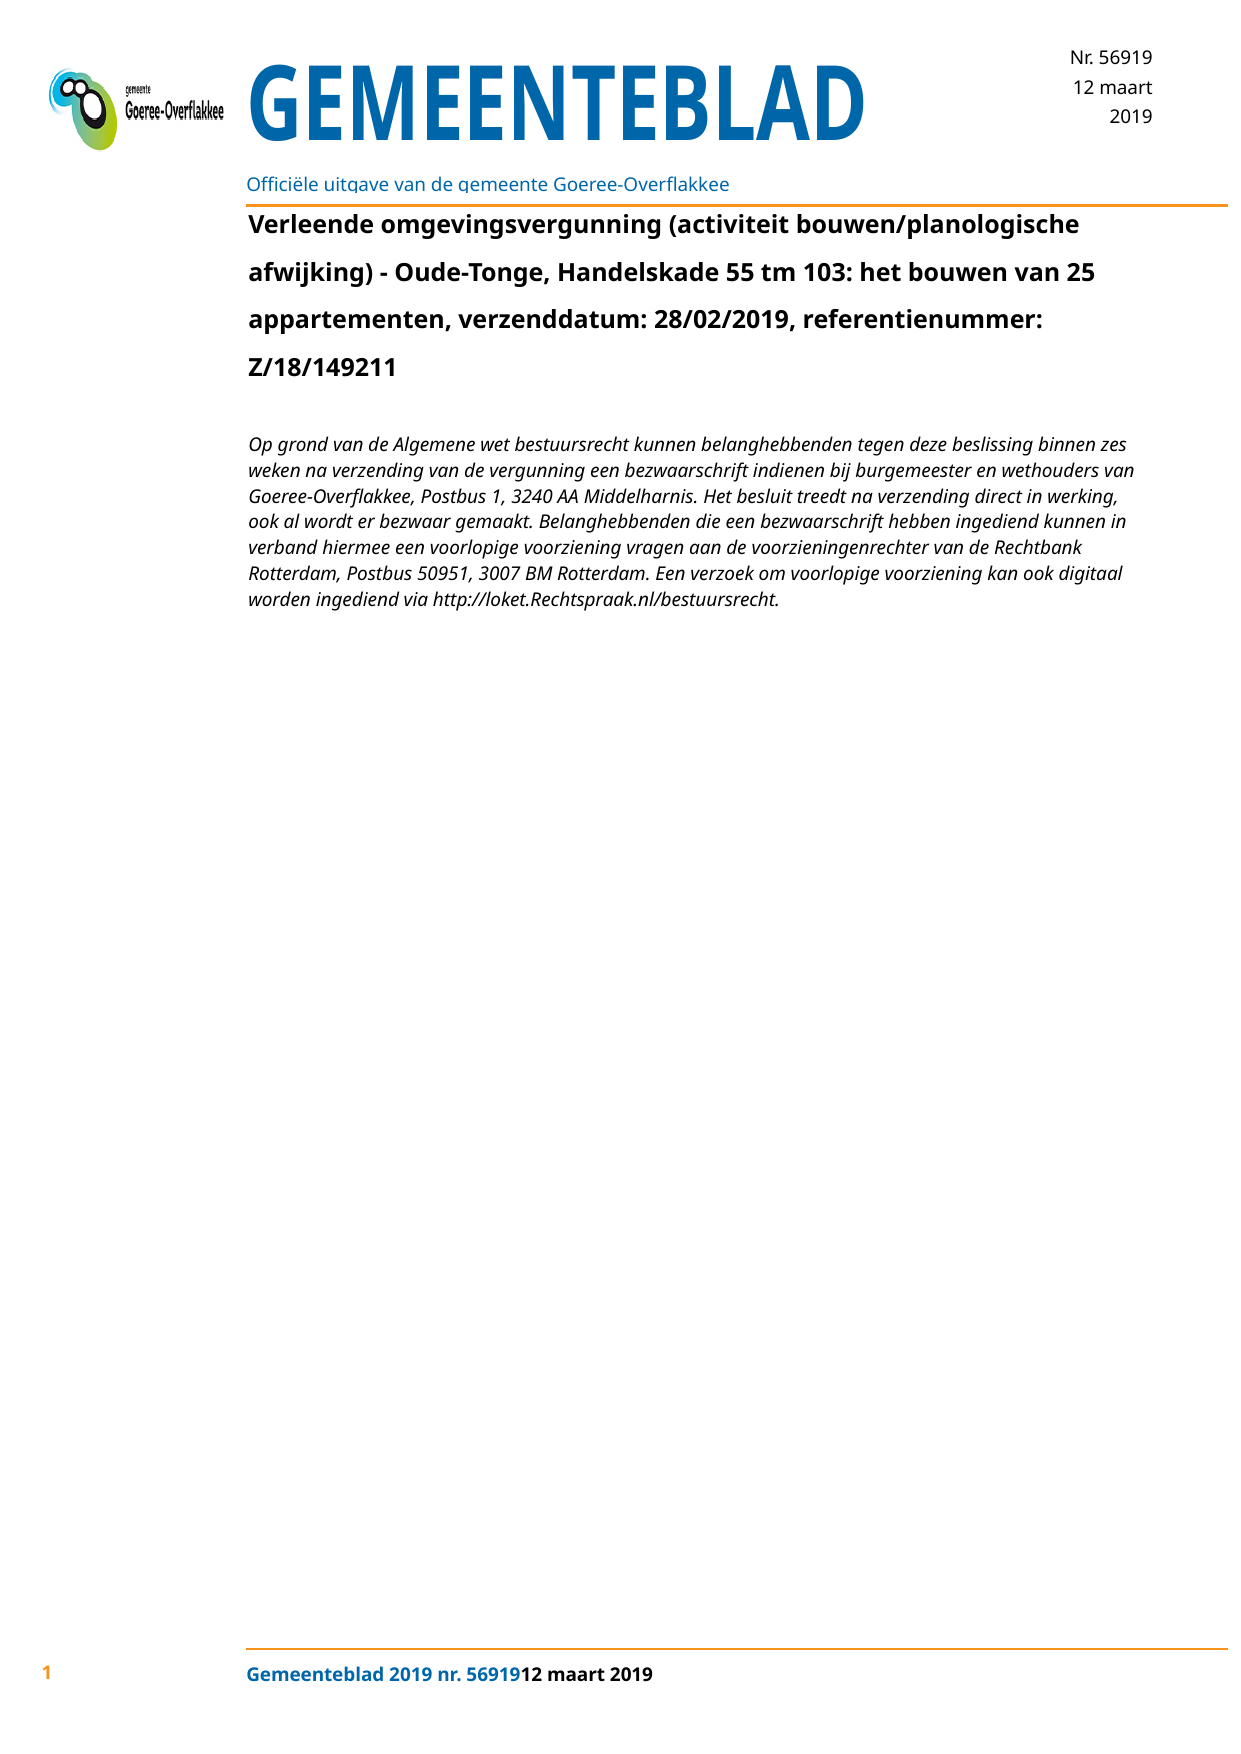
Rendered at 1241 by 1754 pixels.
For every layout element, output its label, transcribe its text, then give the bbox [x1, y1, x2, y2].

text Verleende omgevingsvergunning (activiteit bouwen/planologische afwijking) - Oude-Tonge, Handelskade 55 tm 103: het bouwen van 25 appartementen, verzenddatum: 28/02/2019, referentienummer: Z/18/149211 [248, 207, 1152, 384]
picture [41, 47, 231, 172]
text Op grond van de Algemene wet bestuursrecht kunnen belanghebbenden tegen deze beslissing binnen zes weken na verzending van de vergunning een bezwaarschrift indienen bij burgemeester en wethouders van Goeree-Overflakkee, Postbus 1, 3240 AA Middelharnis. Het besluit treedt na verzending direct in werking, ook al wordt er bezwaar gemaakt. Belanghebbenden die een bezwaarschrift hebben ingediend kunnen in verband hiermee een voorlopige voorziening vragen aan de voorzieningenrechter van de Rechtbank Rotterdam, Postbus 50951, 3007 BM Rotterdam. Een verzoek om voorlopige voorziening kan ook digitaal worden ingediend via http://loket.Rechtspraak.nl/bestuursrecht. [248, 431, 1152, 611]
